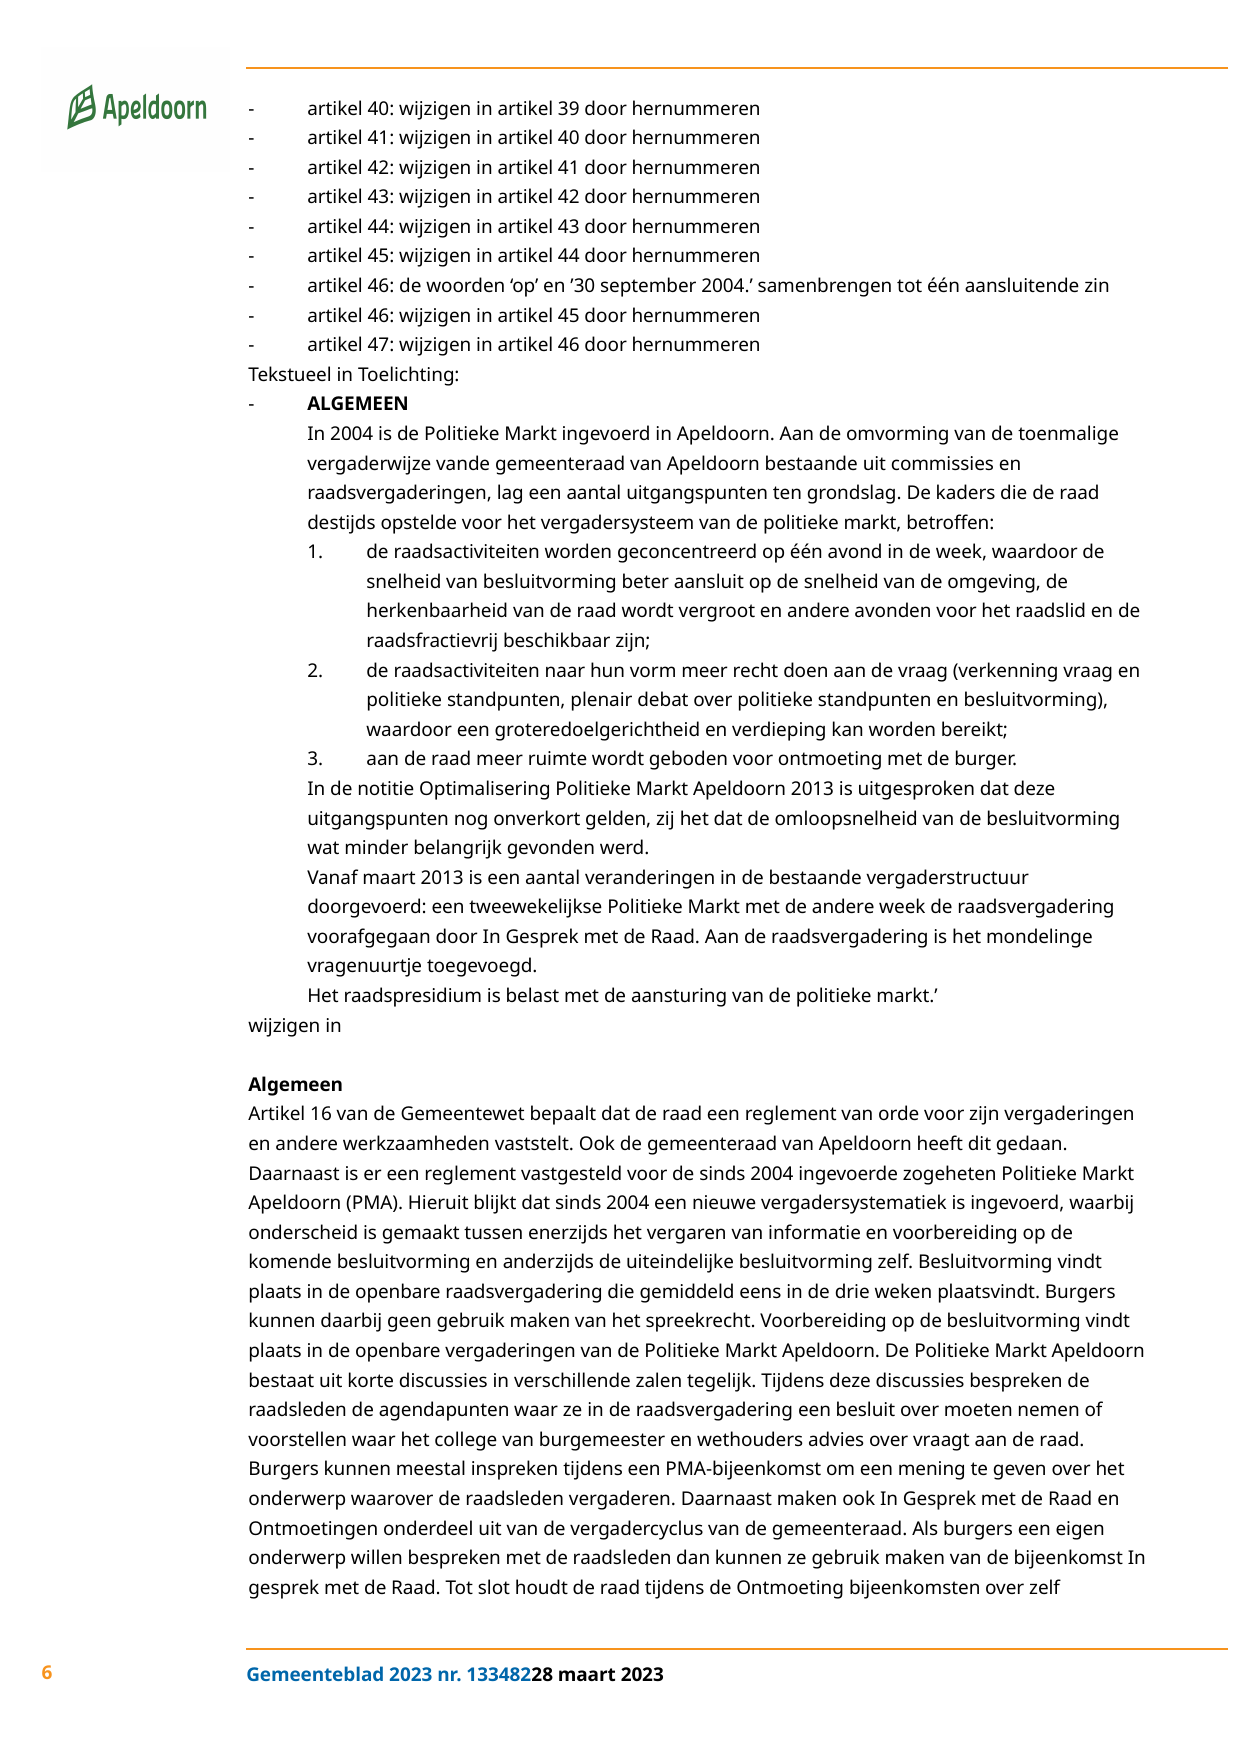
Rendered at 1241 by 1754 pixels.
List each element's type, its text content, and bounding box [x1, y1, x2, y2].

list In 2004 is de Politieke Markt ingevoerd in Apeldoorn. Aan de omvorming van de toenmalige vergaderwijze vande gemeenteraad van Apeldoorn bestaande uit commissies en raadsvergaderingen, lag een aantal uitgangspunten ten grondslag. De kaders die de raad destijds opstelde voor het vergadersysteem van de politieke markt, betroffen: [248, 420, 1152, 535]
list Het raadspresidium is belast met de aansturing van de politieke markt.’ [248, 982, 1152, 1008]
picture [41, 47, 231, 172]
list Vanaf maart 2013 is een aantal veranderingen in de bestaande vergaderstructuur doorgevoerd: een tweewekelijkse Politieke Markt met de andere week de raadsvergadering voorafgegaan door In Gesprek met de Raad. Aan de raadsvergadering is het mondelinge vragenuurtje toegevoegd. [248, 864, 1152, 978]
list artikel 42: wijzigen in artikel 41 door hernummeren [248, 154, 1152, 180]
list artikel 41: wijzigen in artikel 40 door hernummeren [248, 124, 1152, 150]
list artikel 44: wijzigen in artikel 43 door hernummeren [248, 213, 1152, 239]
list de raadsactiviteiten worden geconcentreerd op één avond in de week, waardoor de snelheid van besluitvorming beter aansluit op de snelheid van de omgeving, de herkenbaarheid van de raad wordt vergroot en andere avonden voor het raadslid en de raadsfractievrij beschikbaar zijn; [307, 538, 1152, 653]
text Algemeen [248, 1071, 1152, 1097]
list In de notitie Optimalisering Politieke Markt Apeldoorn 2013 is uitgesproken dat deze uitgangspunten nog onverkort gelden, zij het dat de omloopsnelheid van de besluitvorming wat minder belangrijk gevonden werd. [248, 775, 1152, 860]
list artikel 43: wijzigen in artikel 42 door hernummeren [248, 183, 1152, 209]
list artikel 40: wijzigen in artikel 39 door hernummeren [248, 95, 1152, 121]
list artikel 46: wijzigen in artikel 45 door hernummeren [248, 302, 1152, 328]
list artikel 47: wijzigen in artikel 46 door hernummeren [248, 331, 1152, 357]
text wijzigen in [248, 1012, 1152, 1038]
list artikel 45: wijzigen in artikel 44 door hernummeren [248, 243, 1152, 268]
list de raadsactiviteiten naar hun vorm meer recht doen aan de vraag (verkenning vraag en politieke standpunten, plenair debat over politieke standpunten en besluitvorming), waardoor een groteredoelgerichtheid en verdieping kan worden bereikt; [307, 657, 1152, 742]
list artikel 46: de woorden ‘op’ en ’30 september 2004.’ samenbrengen tot één aansluitende zin [248, 272, 1152, 298]
text Artikel 16 van de Gemeentewet bepaalt dat de raad een reglement van orde voor zijn vergaderingen en andere werkzaamheden vaststelt. Ook de gemeenteraad van Apeldoorn heeft dit gedaan. Daarnaast is er een reglement vastgesteld voor de sinds 2004 ingevoerde zogeheten Politieke Markt Apeldoorn (PMA). Hieruit blijkt dat sinds 2004 een nieuwe vergadersystematiek is ingevoerd, waarbij onderscheid is gemaakt tussen enerzijds het vergaren van informatie en voorbereiding op de komende besluitvorming en anderzijds de uiteindelijke besluitvorming zelf. Besluitvorming vindt plaats in de openbare raadsvergadering die gemiddeld eens in de drie weken plaatsvindt. Burgers kunnen daarbij geen gebruik maken van het spreekrecht. Voorbereiding op de besluitvorming vindt plaats in de openbare vergaderingen van de Politieke Markt Apeldoorn. De Politieke Markt Apeldoorn bestaat uit korte discussies in verschillende zalen tegelijk. Tijdens deze discussies bespreken de raadsleden de agendapunten waar ze in de raadsvergadering een besluit over moeten nemen of voorstellen waar het college van burgemeester en wethouders advies over vraagt aan de raad. Burgers kunnen meestal inspreken tijdens een PMA-bijeenkomst om een mening te geven over het onderwerp waarover de raadsleden vergaderen. Daarnaast maken ook In Gesprek met de Raad en Ontmoetingen onderdeel uit van de vergadercyclus van de gemeenteraad. Als burgers een eigen onderwerp willen bespreken met de raadsleden dan kunnen ze gebruik maken van de bijeenkomst In gesprek met de Raad. Tot slot houdt de raad tijdens de Ontmoeting bijeenkomsten over zelf [248, 1101, 1152, 1600]
text Tekstueel in Toelichting: [248, 361, 1152, 387]
list ALGEMEEN [248, 391, 1152, 416]
list aan de raad meer ruimte wordt geboden voor ontmoeting met de burger. [307, 746, 1152, 771]
